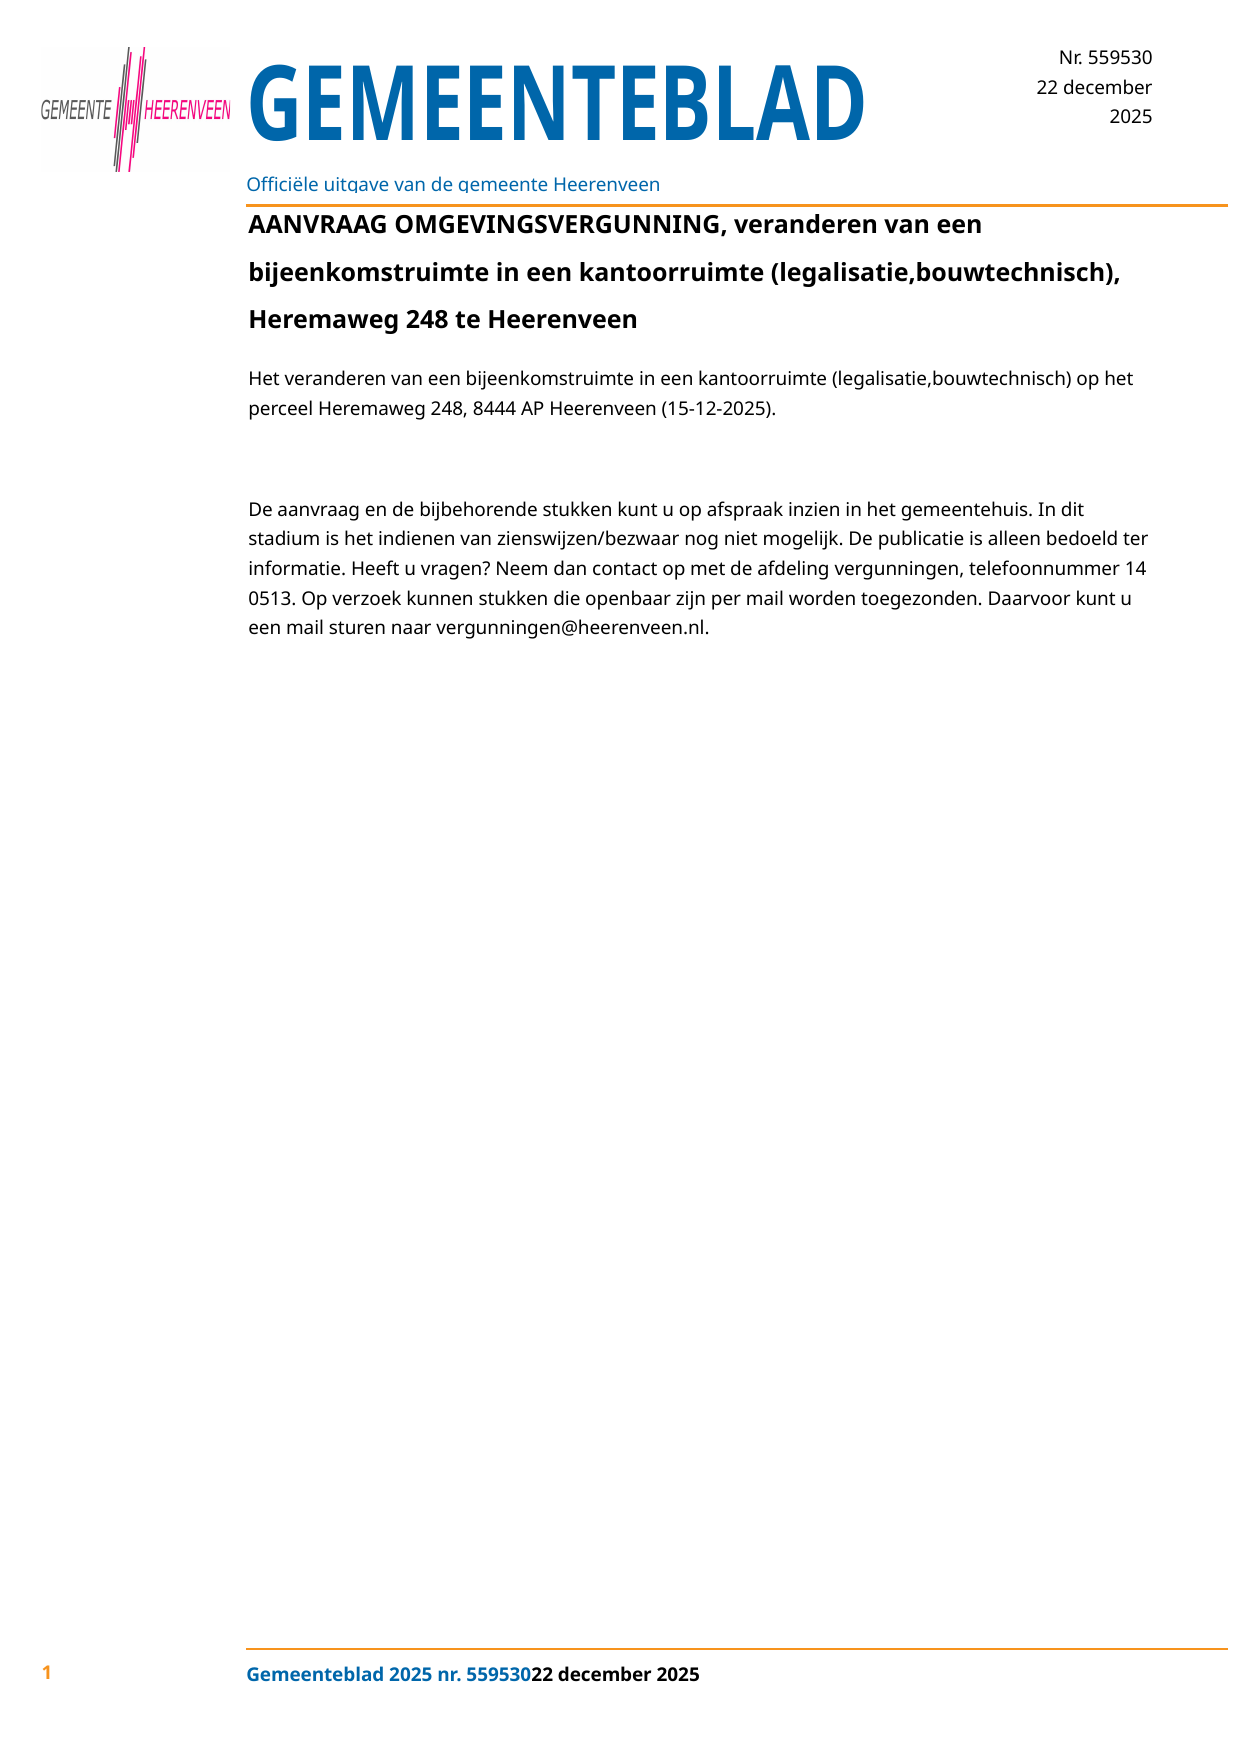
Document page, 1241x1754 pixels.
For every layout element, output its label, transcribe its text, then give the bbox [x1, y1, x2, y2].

text Het veranderen van een bijeenkomstruimte in een kantoorruimte (legalisatie,bouwtechnisch) op het perceel Heremaweg 248, 8444 AP Heerenveen (15-12-2025). [248, 366, 1152, 421]
picture [41, 47, 231, 172]
text De aanvraag en de bijbehorende stukken kunt u op afspraak inzien in het gemeentehuis. In dit stadium is het indienen van zienswijzen/bezwaar nog niet mogelijk. De publicatie is alleen bedoeld ter informatie. Heeft u vragen? Neem dan contact op met de afdeling vergunningen, telefoonnummer 14 0513. Op verzoek kunnen stukken die openbaar zijn per mail worden toegezonden. Daarvoor kunt u een mail sturen naar vergunningen@heerenveen.nl. [248, 496, 1152, 640]
text AANVRAAG OMGEVINGSVERGUNNING, veranderen van een bijeenkomstruimte in een kantoorruimte (legalisatie,bouwtechnisch), Heremaweg 248 te Heerenveen [248, 207, 1152, 336]
